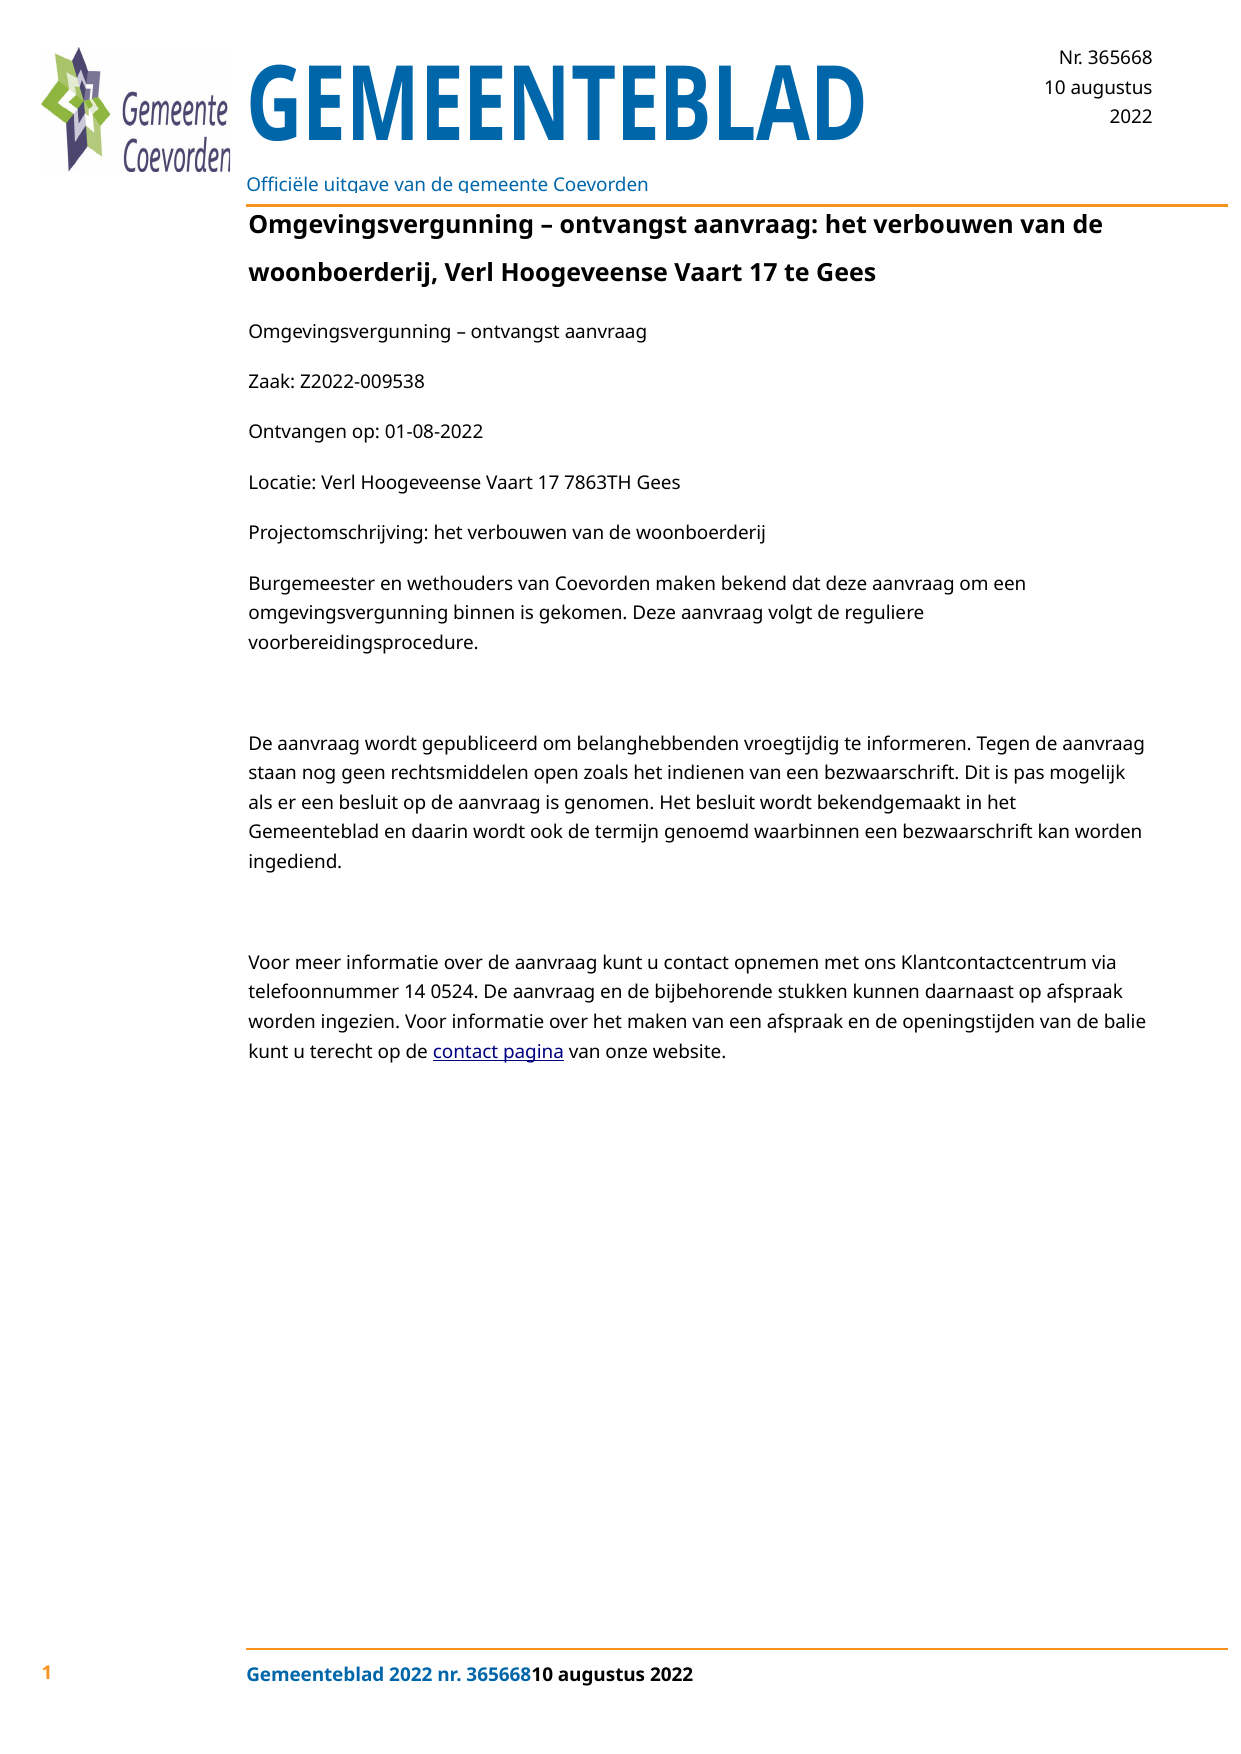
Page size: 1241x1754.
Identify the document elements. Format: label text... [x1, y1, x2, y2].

text Ontvangen op: 01-08-2022 [248, 419, 1152, 444]
text Locatie: Verl Hoogeveense Vaart 17 7863TH Gees [248, 469, 1152, 495]
text Omgevingsvergunning – ontvangst aanvraag: het verbouwen van de woonboerderij, Verl Hoogeveense Vaart 17 te Gees [248, 207, 1152, 288]
text Omgevingsvergunning – ontvangst aanvraag [248, 318, 1152, 344]
text Voor meer informatie over de aanvraag kunt u contact opnemen met ons Klantcontactcentrum via telefoonnummer 14 0524. De aanvraag en de bijbehorende stukken kunnen daarnaast op afspraak worden ingezien. Voor informatie over het maken van een afspraak en de openingstijden van de balie kunt u terecht op de contact pagina van onze website. [248, 949, 1152, 1064]
text Zaak: Z2022-009538 [248, 368, 1152, 394]
text Burgemeester en wethouders van Coevorden maken bekend dat deze aanvraag om een omgevingsvergunning binnen is gekomen. Deze aanvraag volgt de reguliere voorbereidingsprocedure. [248, 570, 1152, 655]
text Projectomschrijving: het verbouwen van de woonboerderij [248, 519, 1152, 545]
picture [41, 47, 231, 172]
text De aanvraag wordt gepubliceerd om belanghebbenden vroegtijdig te informeren. Tegen de aanvraag staan nog geen rechtsmiddelen open zoals het indienen van een bezwaarschrift. Dit is pas mogelijk als er een besluit op de aanvraag is genomen. Het besluit wordt bekendgemaakt in het Gemeenteblad en daarin wordt ook de termijn genoemd waarbinnen een bezwaarschrift kan worden ingediend. [248, 730, 1152, 874]
